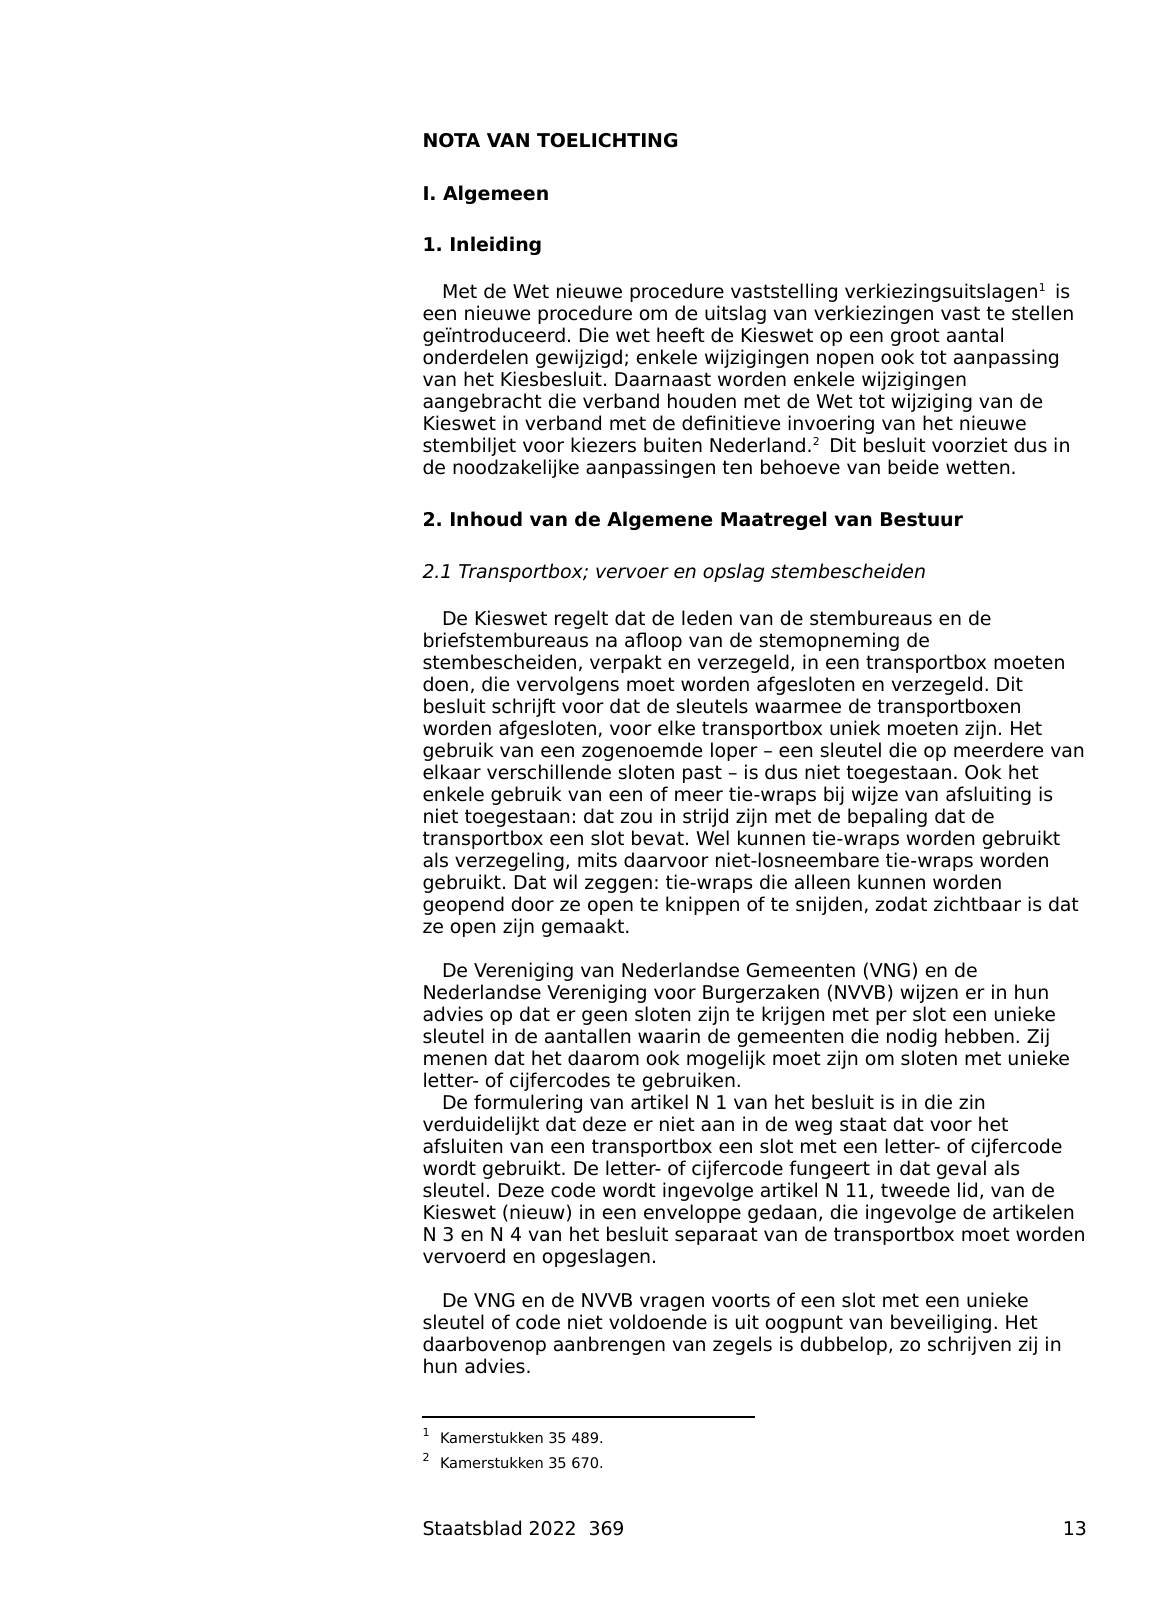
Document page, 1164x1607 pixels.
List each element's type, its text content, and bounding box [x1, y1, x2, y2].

text De formulering van artikel N 1 van het besluit is in die zin verduidelijkt dat deze er niet aan in de weg staat dat voor het afsluiten van een transportbox een slot met een letter- of cijfercode wordt gebruikt. De letter- of cijfercode fungeert in dat geval als sleutel. Deze code wordt ingevolge artikel N 11, tweede lid, van de Kieswet (nieuw) in een enveloppe gedaan, die ingevolge de artikelen N 3 en N 4 van het besluit separaat van de transportbox moet worden vervoerd en opgeslagen. [422, 1092, 1087, 1268]
text De Kieswet regelt dat de leden van de stembureaus en de briefstembureaus na afloop van de stemopneming de stembescheiden, verpakt en verzegeld, in een transportbox moeten doen, die vervolgens moet worden afgesloten en verzegeld. Dit besluit schrijft voor dat de sleutels waarmee de transportboxen worden afgesloten, voor elke transportbox uniek moeten zijn. Het gebruik van een zogenoemde loper – een sleutel die op meerdere van elkaar verschillende sloten past – is dus niet toegestaan. Ook het enkele gebruik van een of meer tie‑wraps bij wijze van afsluiting is niet toegestaan: dat zou in strijd zijn met de bepaling dat de transportbox een slot bevat. Wel kunnen tie‑wraps worden gebruikt als verzegeling, mits daarvoor niet-losneembare tie‑wraps worden gebruikt. Dat wil zeggen: tie-wraps die alleen kunnen worden geopend door ze open te knippen of te snijden, zodat zichtbaar is dat ze open zijn gemaakt. [422, 608, 1087, 938]
subtitle NOTA VAN TOELICHTING [422, 130, 1087, 152]
text Kamerstukken 35 670. [422, 1451, 1087, 1473]
subtitle 2.1 Transportbox; vervoer en opslag stembescheiden [422, 561, 1087, 583]
subtitle 1. Inleiding [422, 234, 1087, 256]
subtitle 2. Inhoud van de Algemene Maatregel van Bestuur [422, 509, 1087, 531]
subtitle I. Algemeen [422, 182, 1087, 204]
text De Vereniging van Nederlandse Gemeenten (VNG) en de Nederlandse Vereniging voor Burgerzaken (NVVB) wijzen er in hun advies op dat er geen sloten zijn te krijgen met per slot een unieke sleutel in de aantallen waarin de gemeenten die nodig hebben. Zij menen dat het daarom ook mogelijk moet zijn om sloten met unieke letter- of cijfercodes te gebruiken. [422, 960, 1087, 1092]
text De VNG en de NVVB vragen voorts of een slot met een unieke sleutel of code niet voldoende is uit oogpunt van beveiliging. Het daarbovenop aanbrengen van zegels is dubbelop, zo schrijven zij in hun advies. [422, 1290, 1087, 1378]
text Kamerstukken 35 489. [422, 1426, 1087, 1448]
text Met de Wet nieuwe procedure vaststelling verkiezingsuitslagen is een nieuwe procedure om de uitslag van verkiezingen vast te stellen geïntroduceerd. Die wet heeft de Kieswet op een groot aantal onderdelen gewijzigd; enkele wijzigingen nopen ook tot aanpassing van het Kiesbesluit. Daarnaast worden enkele wijzigingen aangebracht die verband houden met de Wet tot wijziging van de Kieswet in verband met de definitieve invoering van het nieuwe stembiljet voor kiezers buiten Nederland. Dit besluit voorziet dus in de noodzakelijke aanpassingen ten behoeve van beide wetten. [422, 281, 1087, 479]
